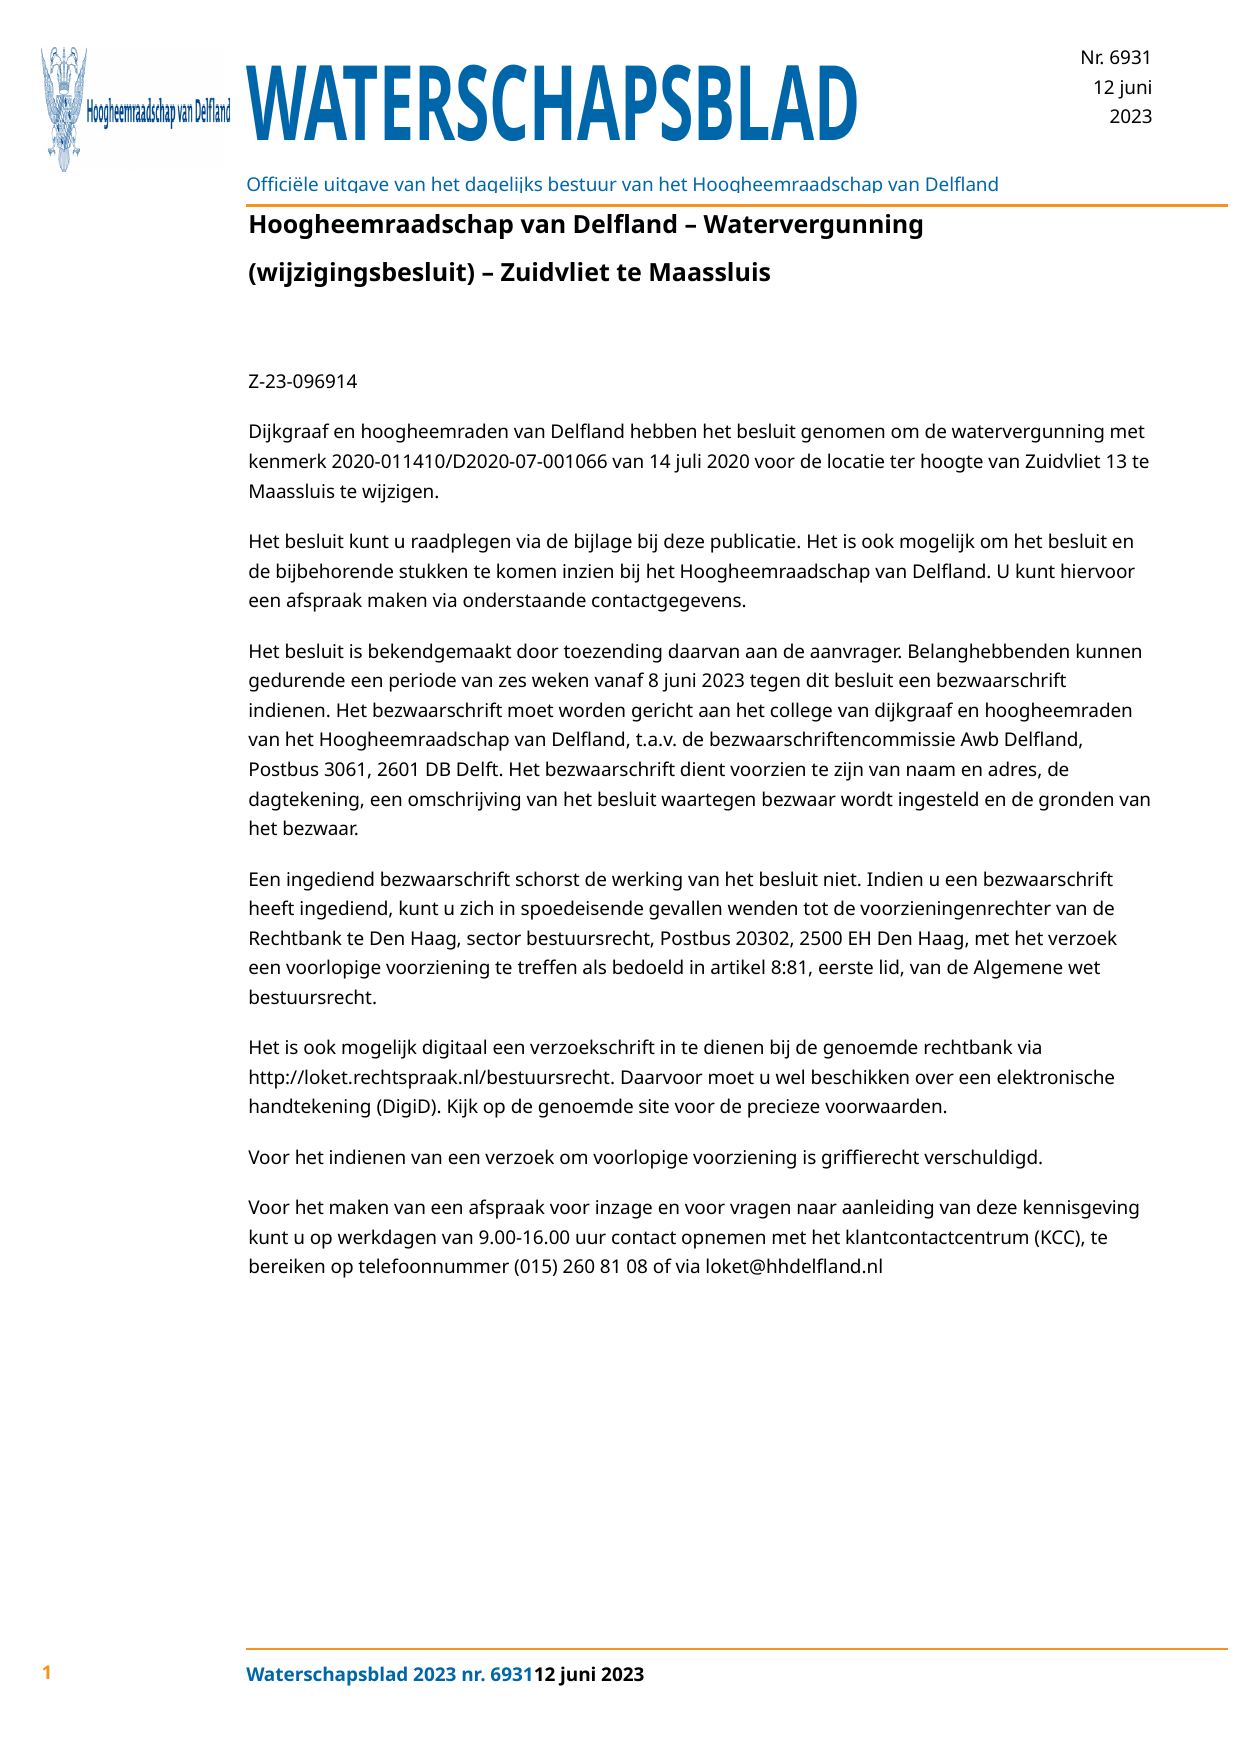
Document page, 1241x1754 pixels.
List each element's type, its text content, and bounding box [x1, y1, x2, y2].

text Het besluit is bekendgemaakt door toezending daarvan aan de aanvrager. Belanghebbenden kunnen gedurende een periode van zes weken vanaf 8 juni 2023 tegen dit besluit een bezwaarschrift indienen. Het bezwaarschrift moet worden gericht aan het college van dijkgraaf en hoogheemraden van het Hoogheemraadschap van Delfland, t.a.v. de bezwaarschriftencommissie Awb Delfland, Postbus 3061, 2601 DB Delft. Het bezwaarschrift dient voorzien te zijn van naam en adres, de dagtekening, een omschrijving van het besluit waartegen bezwaar wordt ingesteld en de gronden van het bezwaar. [248, 638, 1152, 841]
text Z-23-096914 [248, 368, 1152, 394]
text Het is ook mogelijk digitaal een verzoekschrift in te dienen bij de genoemde rechtbank via http://loket.rechtspraak.nl/bestuursrecht. Daarvoor moet u wel beschikken over een elektronische handtekening (DigiD). Kijk op de genoemde site voor de precieze voorwaarden. [248, 1034, 1152, 1119]
text Een ingediend bezwaarschrift schorst de werking van het besluit niet. Indien u een bezwaarschrift heeft ingediend, kunt u zich in spoedeisende gevallen wenden tot de voorzieningenrechter van de Rechtbank te Den Haag, sector bestuursrecht, Postbus 20302, 2500 EH Den Haag, met het verzoek een voorlopige voorziening te treffen als bedoeld in artikel 8:81, eerste lid, van de Algemene wet bestuursrecht. [248, 866, 1152, 1010]
text Voor het indienen van een verzoek om voorlopige voorziening is griffierecht verschuldigd. [248, 1144, 1152, 1170]
text Dijkgraaf en hoogheemraden van Delfland hebben het besluit genomen om de watervergunning met kenmerk 2020-011410/D2020-07-001066 van 14 juli 2020 voor de locatie ter hoogte van Zuidvliet 13 te Maassluis te wijzigen. [248, 419, 1152, 504]
text Het besluit kunt u raadplegen via de bijlage bij deze publicatie. Het is ook mogelijk om het besluit en de bijbehorende stukken te komen inzien bij het Hoogheemraadschap van Delfland. U kunt hiervoor een afspraak maken via onderstaande contactgegevens. [248, 528, 1152, 613]
text Hoogheemraadschap van Delfland – Watervergunning (wijzigingsbesluit) – Zuidvliet te Maassluis [248, 207, 1152, 288]
picture [41, 47, 231, 172]
text Voor het maken van een afspraak voor inzage en voor vragen naar aanleiding van deze kennisgeving kunt u op werkdagen van 9.00-16.00 uur contact opnemen met het klantcontactcentrum (KCC), te bereiken op telefoonnummer (015) 260 81 08 of via loket@hhdelfland.nl [248, 1194, 1152, 1279]
